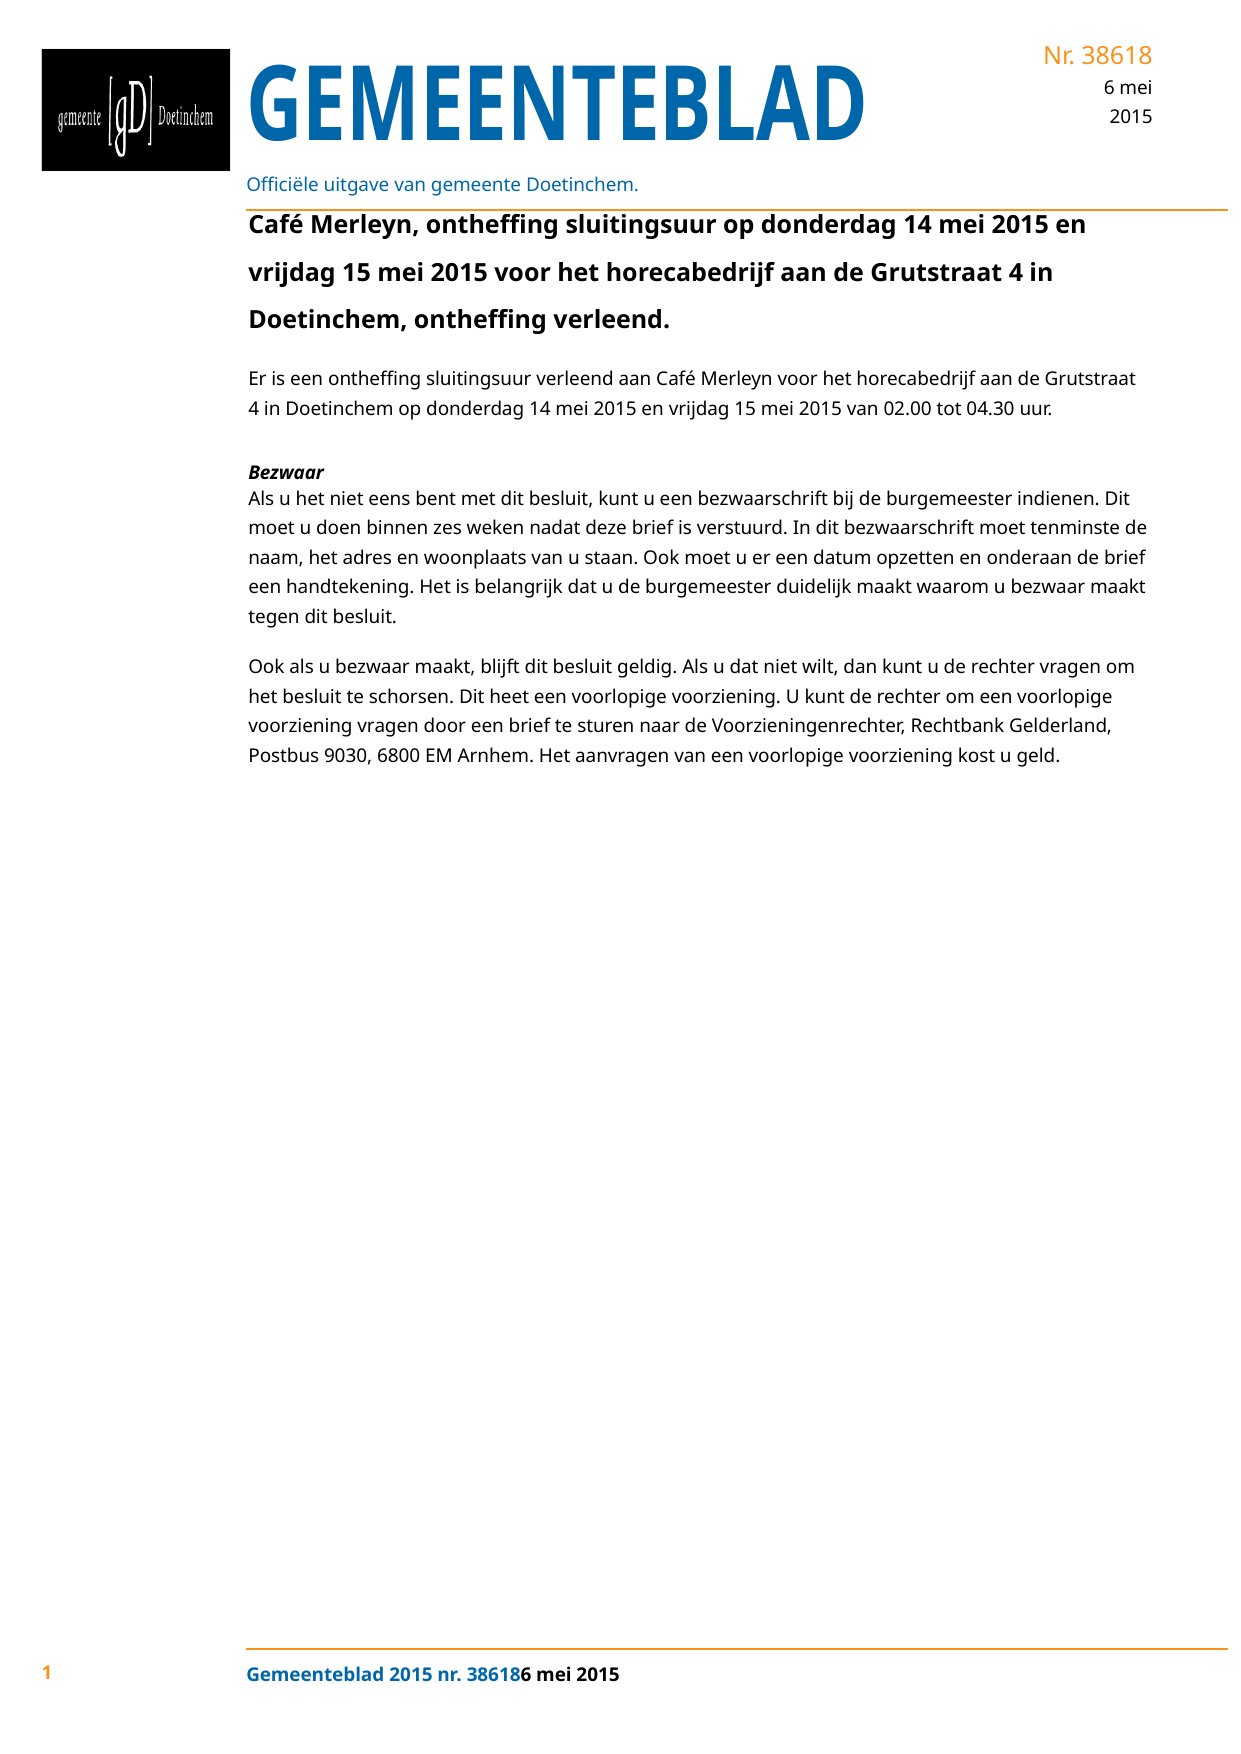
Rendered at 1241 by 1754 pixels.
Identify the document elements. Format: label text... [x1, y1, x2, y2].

text Ook als u bezwaar maakt, blijft dit besluit geldig. Als u dat niet wilt, dan kunt u de rechter vragen om het besluit te schorsen. Dit heet een voorlopige voorziening. U kunt de rechter om een voorlopige voorziening vragen door een brief te sturen naar de Voorzieningenrechter, Rechtbank Gelderland, Postbus 9030, 6800 EM Arnhem. Het aanvragen van een voorlopige voorziening kost u geld. [248, 653, 1152, 768]
text Café Merleyn, ontheffing sluitingsuur op donderdag 14 mei 2015 en vrijdag 15 mei 2015 voor het horecabedrijf aan de Grutstraat 4 in Doetinchem, ontheffing verleend. [248, 211, 1152, 336]
text Als u het niet eens bent met dit besluit, kunt u een bezwaarschrift bij de burgemeester indienen. Dit moet u doen binnen zes weken nadat deze brief is verstuurd. In dit bezwaarschrift moet tenminste de naam, het adres en woonplaats van u staan. Ook moet u er een datum opzetten en onderaan de brief een handtekening. Het is belangrijk dat u de burgemeester duidelijk maakt waarom u bezwaar maakt tegen dit besluit. [248, 485, 1152, 629]
picture [41, 47, 231, 172]
text Bezwaar [248, 459, 1152, 485]
text Er is een ontheffing sluitingsuur verleend aan Café Merleyn voor het horecabedrijf aan de Grutstraat 4 in Doetinchem op donderdag 14 mei 2015 en vrijdag 15 mei 2015 van 02.00 tot 04.30 uur. [248, 366, 1152, 421]
